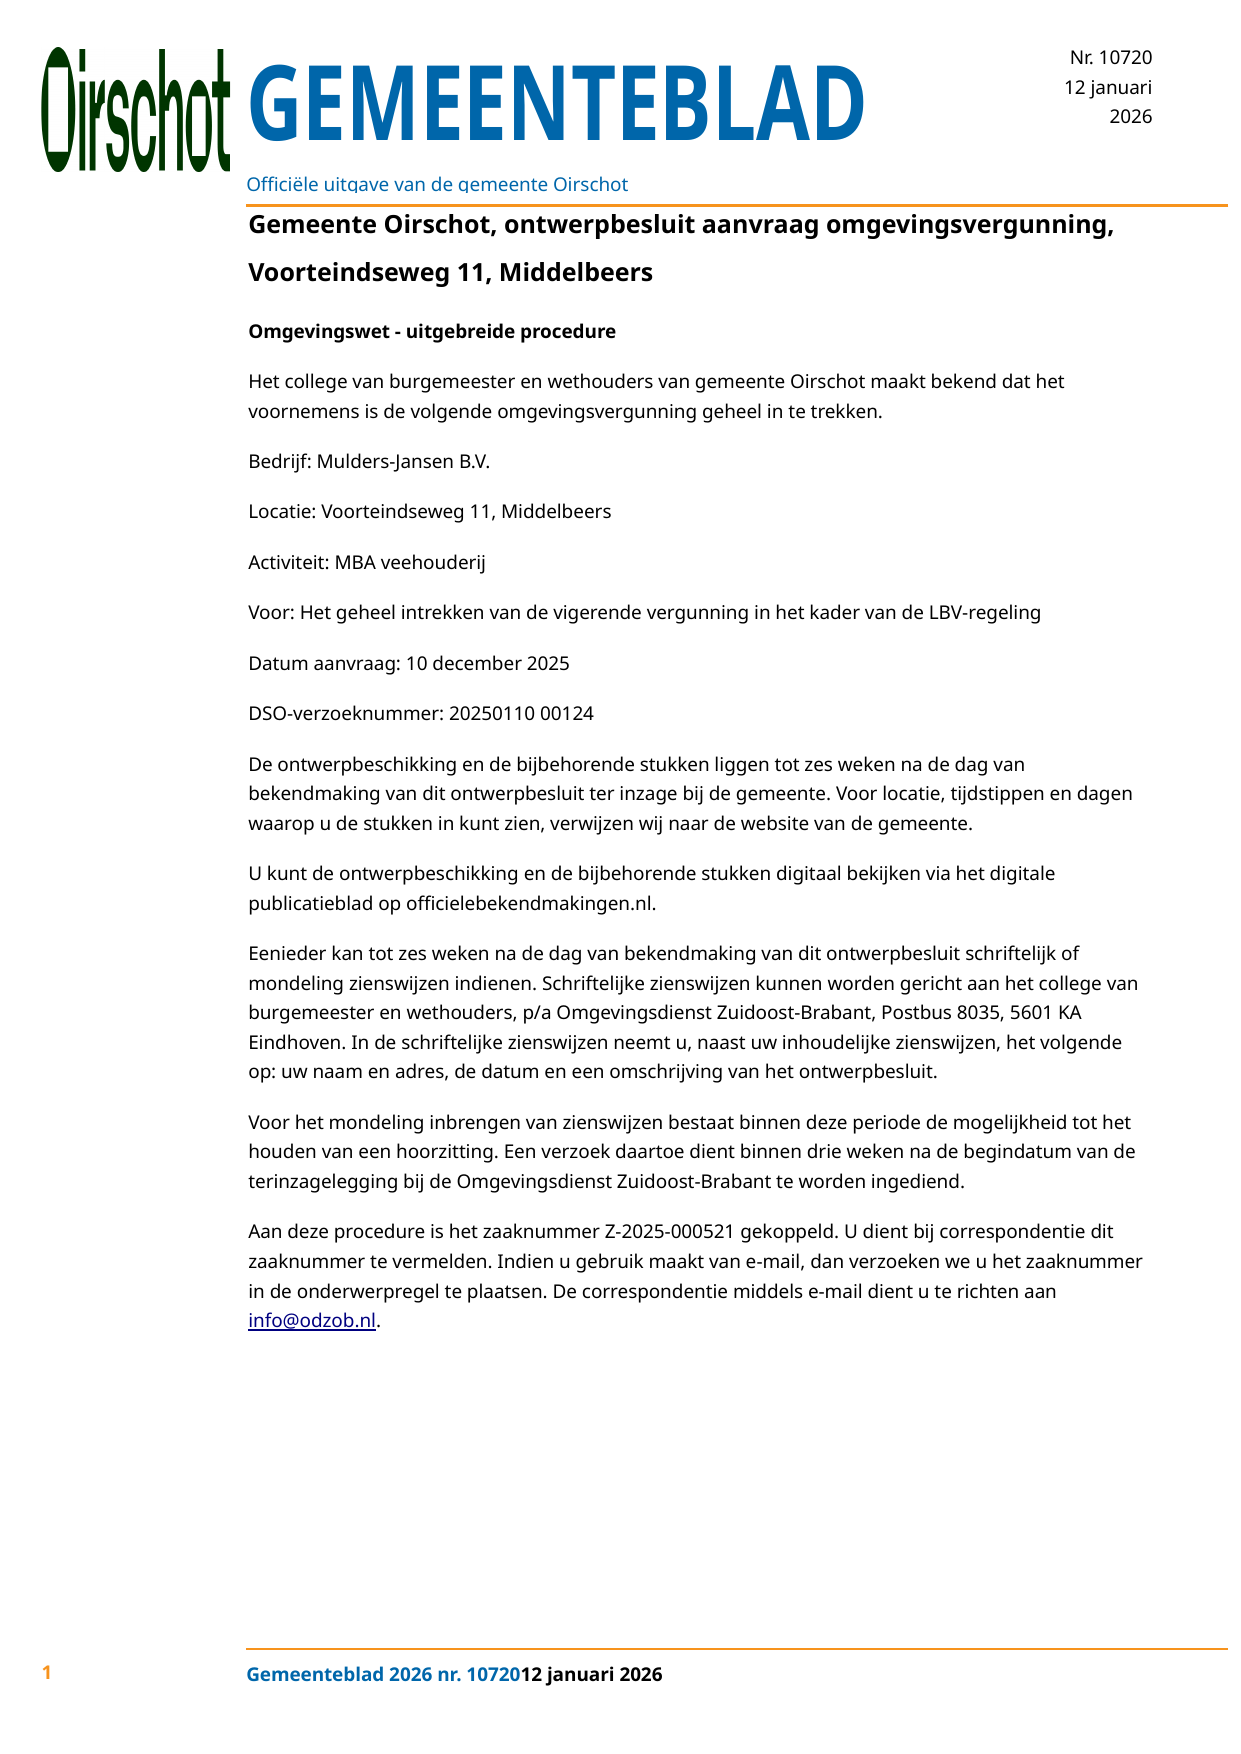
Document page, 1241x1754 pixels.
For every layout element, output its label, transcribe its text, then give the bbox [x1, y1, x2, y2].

text De ontwerpbeschikking en de bijbehorende stukken liggen tot zes weken na de dag van bekendmaking van dit ontwerpbesluit ter inzage bij de gemeente. Voor locatie, tijdstippen en dagen waarop u de stukken in kunt zien, verwijzen wij naar de website van de gemeente. [248, 751, 1152, 836]
text Voor: Het geheel intrekken van de vigerende vergunning in het kader van de LBV-regeling [248, 599, 1152, 625]
text Aan deze procedure is het zaaknummer Z-2025-000521 gekoppeld. U dient bij correspondentie dit zaaknummer te vermelden. Indien u gebruik maakt van e-mail, dan verzoeken we u het zaaknummer in de onderwerpregel te plaatsen. De correspondentie middels e-mail dient u te richten aan info@odzob.nl. [248, 1219, 1152, 1333]
text Bedrijf: Mulders-Jansen B.V. [248, 448, 1152, 474]
text Het college van burgemeester en wethouders van gemeente Oirschot maakt bekend dat het voornemens is de volgende omgevingsvergunning geheel in te trekken. [248, 368, 1152, 424]
text DSO-verzoeknummer: 20250110 00124 [248, 700, 1152, 726]
text Activiteit: MBA veehouderij [248, 549, 1152, 575]
text U kunt de ontwerpbeschikking en de bijbehorende stukken digitaal bekijken via het digitale publicatieblad op officielebekendmakingen.nl. [248, 860, 1152, 916]
text Datum aanvraag: 10 december 2025 [248, 650, 1152, 676]
text Locatie: Voorteindseweg 11, Middelbeers [248, 499, 1152, 524]
text Gemeente Oirschot, ontwerpbesluit aanvraag omgevingsvergunning, Voorteindseweg 11, Middelbeers [248, 207, 1152, 288]
picture [41, 47, 231, 172]
text Eenieder kan tot zes weken na de dag van bekendmaking van dit ontwerpbesluit schriftelijk of mondeling zienswijzen indienen. Schriftelijke zienswijzen kunnen worden gericht aan het college van burgemeester en wethouders, p/a Omgevingsdienst Zuidoost-Brabant, Postbus 8035, 5601 KA Eindhoven. In de schriftelijke zienswijzen neemt u, naast uw inhoudelijke zienswijzen, het volgende op: uw naam en adres, de datum en een omschrijving van het ontwerpbesluit. [248, 940, 1152, 1084]
text Omgevingswet - uitgebreide procedure [248, 318, 1152, 344]
text Voor het mondeling inbrengen van zienswijzen bestaat binnen deze periode de mogelijkheid tot het houden van een hoorzitting. Een verzoek daartoe dient binnen drie weken na de begindatum van de terinzagelegging bij de Omgevingsdienst Zuidoost-Brabant te worden ingediend. [248, 1109, 1152, 1194]
